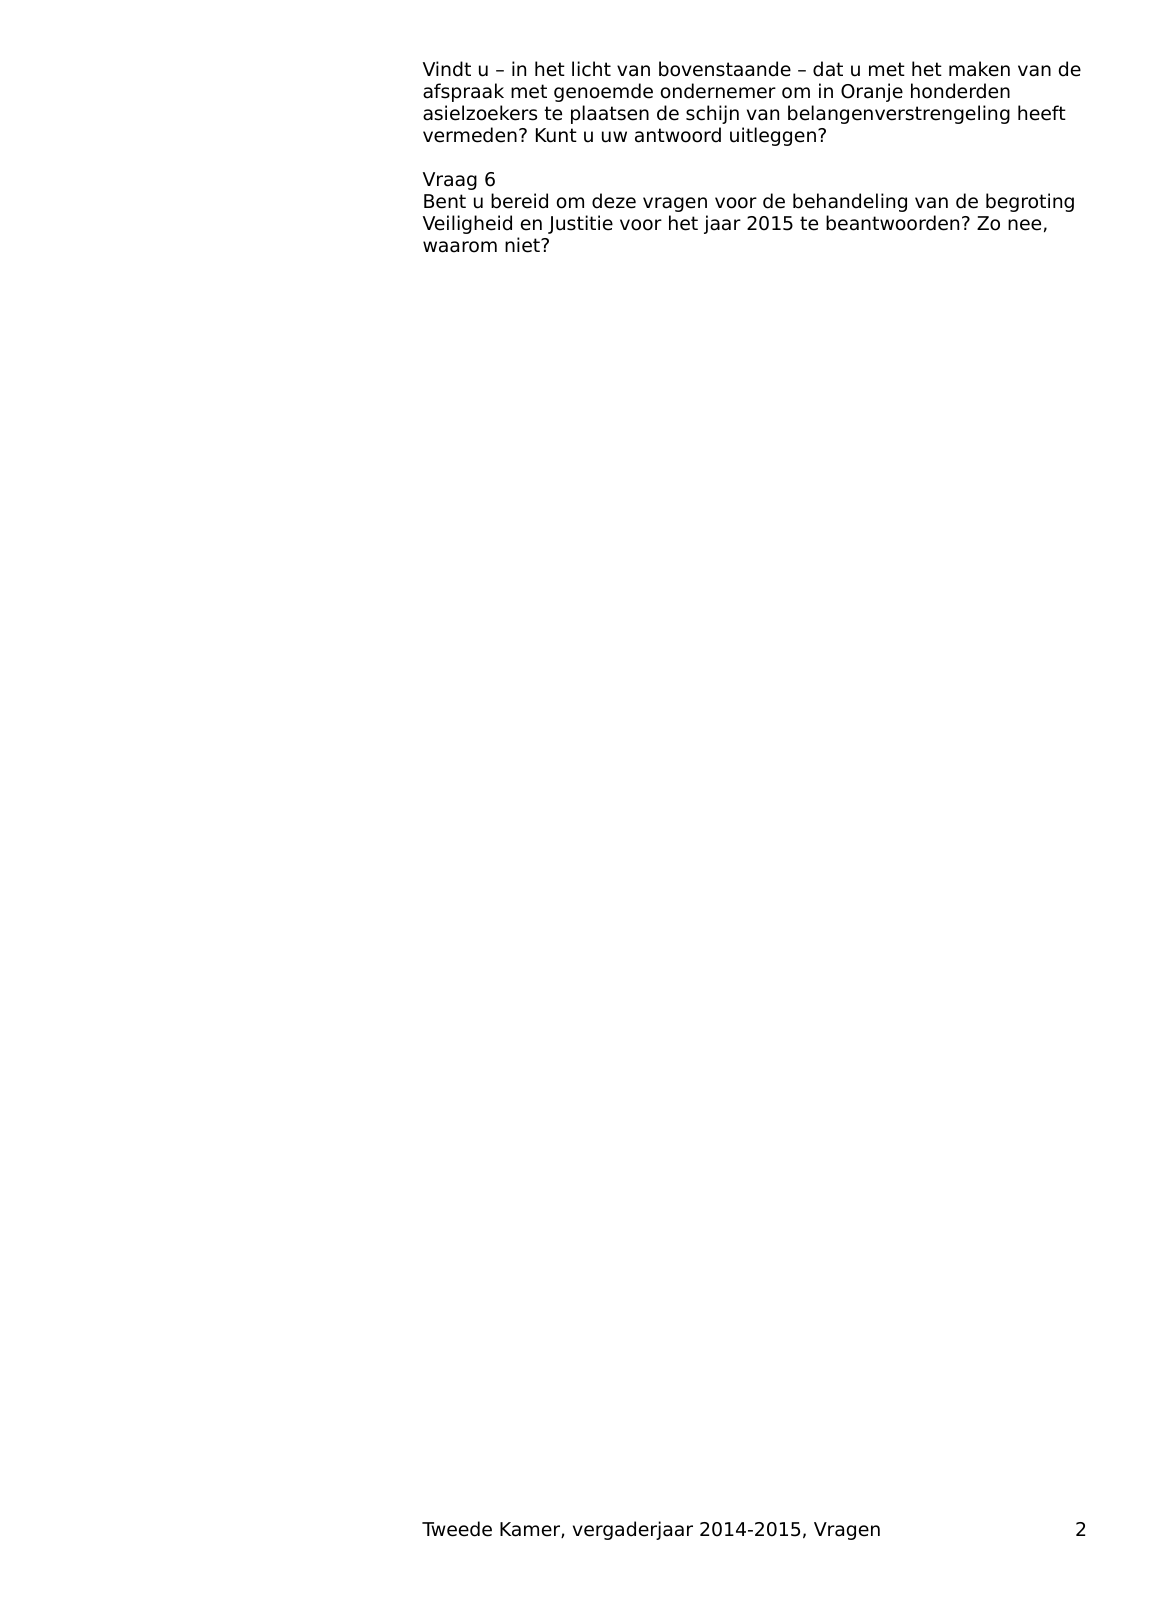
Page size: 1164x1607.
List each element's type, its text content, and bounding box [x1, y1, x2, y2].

text Bent u bereid om deze vragen voor de behandeling van de begroting Veiligheid en Justitie voor het jaar 2015 te beantwoorden? Zo nee, waarom niet? [422, 191, 1087, 257]
text Vindt u – in het licht van bovenstaande – dat u met het maken van de afspraak met genoemde ondernemer om in Oranje honderden asielzoekers te plaatsen de schijn van belangenverstrengeling heeft vermeden? Kunt u uw antwoord uitleggen? [422, 59, 1087, 147]
text Vraag 6 [422, 169, 1087, 191]
